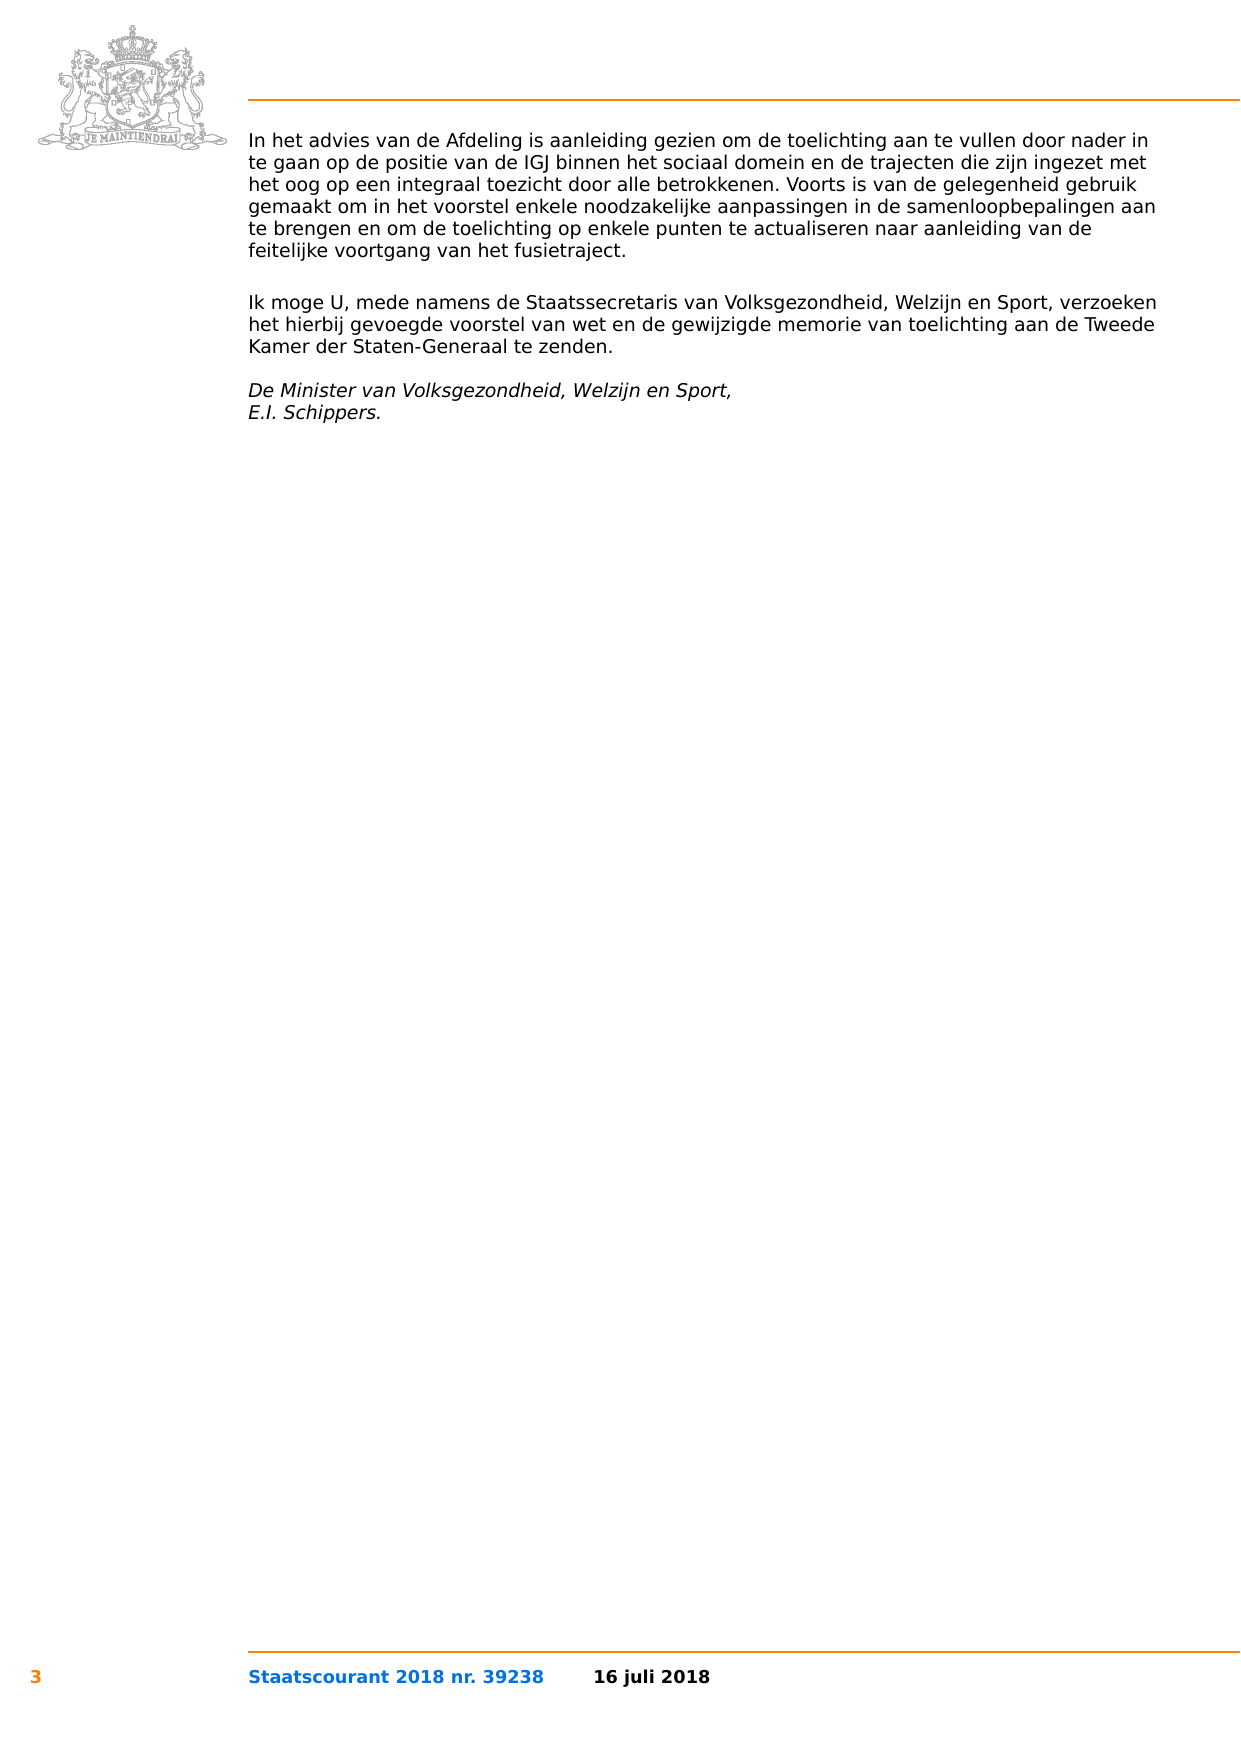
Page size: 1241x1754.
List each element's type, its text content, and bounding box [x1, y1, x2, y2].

picture [38, 25, 227, 150]
text In het advies van de Afdeling is aanleiding gezien om de toelichting aan te vullen door nader in te gaan op de positie van de IGJ binnen het sociaal domein en de trajecten die zijn ingezet met het oog op een integraal toezicht door alle betrokkenen. Voorts is van de gelegenheid gebruik gemaakt om in het voorstel enkele noodzakelijke aanpassingen in de samenloopbepalingen aan te brengen en om de toelichting op enkele punten te actualiseren naar aanleiding van de feitelijke voortgang van het fusietraject. [248, 130, 1163, 262]
text Ik moge U, mede namens de Staatssecretaris van Volksgezondheid, Welzijn en Sport, verzoeken het hierbij gevoegde voorstel van wet en de gewijzigde memorie van toelichting aan de Tweede Kamer der Staten-Generaal te zenden. [248, 292, 1163, 358]
text De Minister van Volksgezondheid, Welzijn en Sport, E.I. Schippers. [248, 379, 1163, 423]
